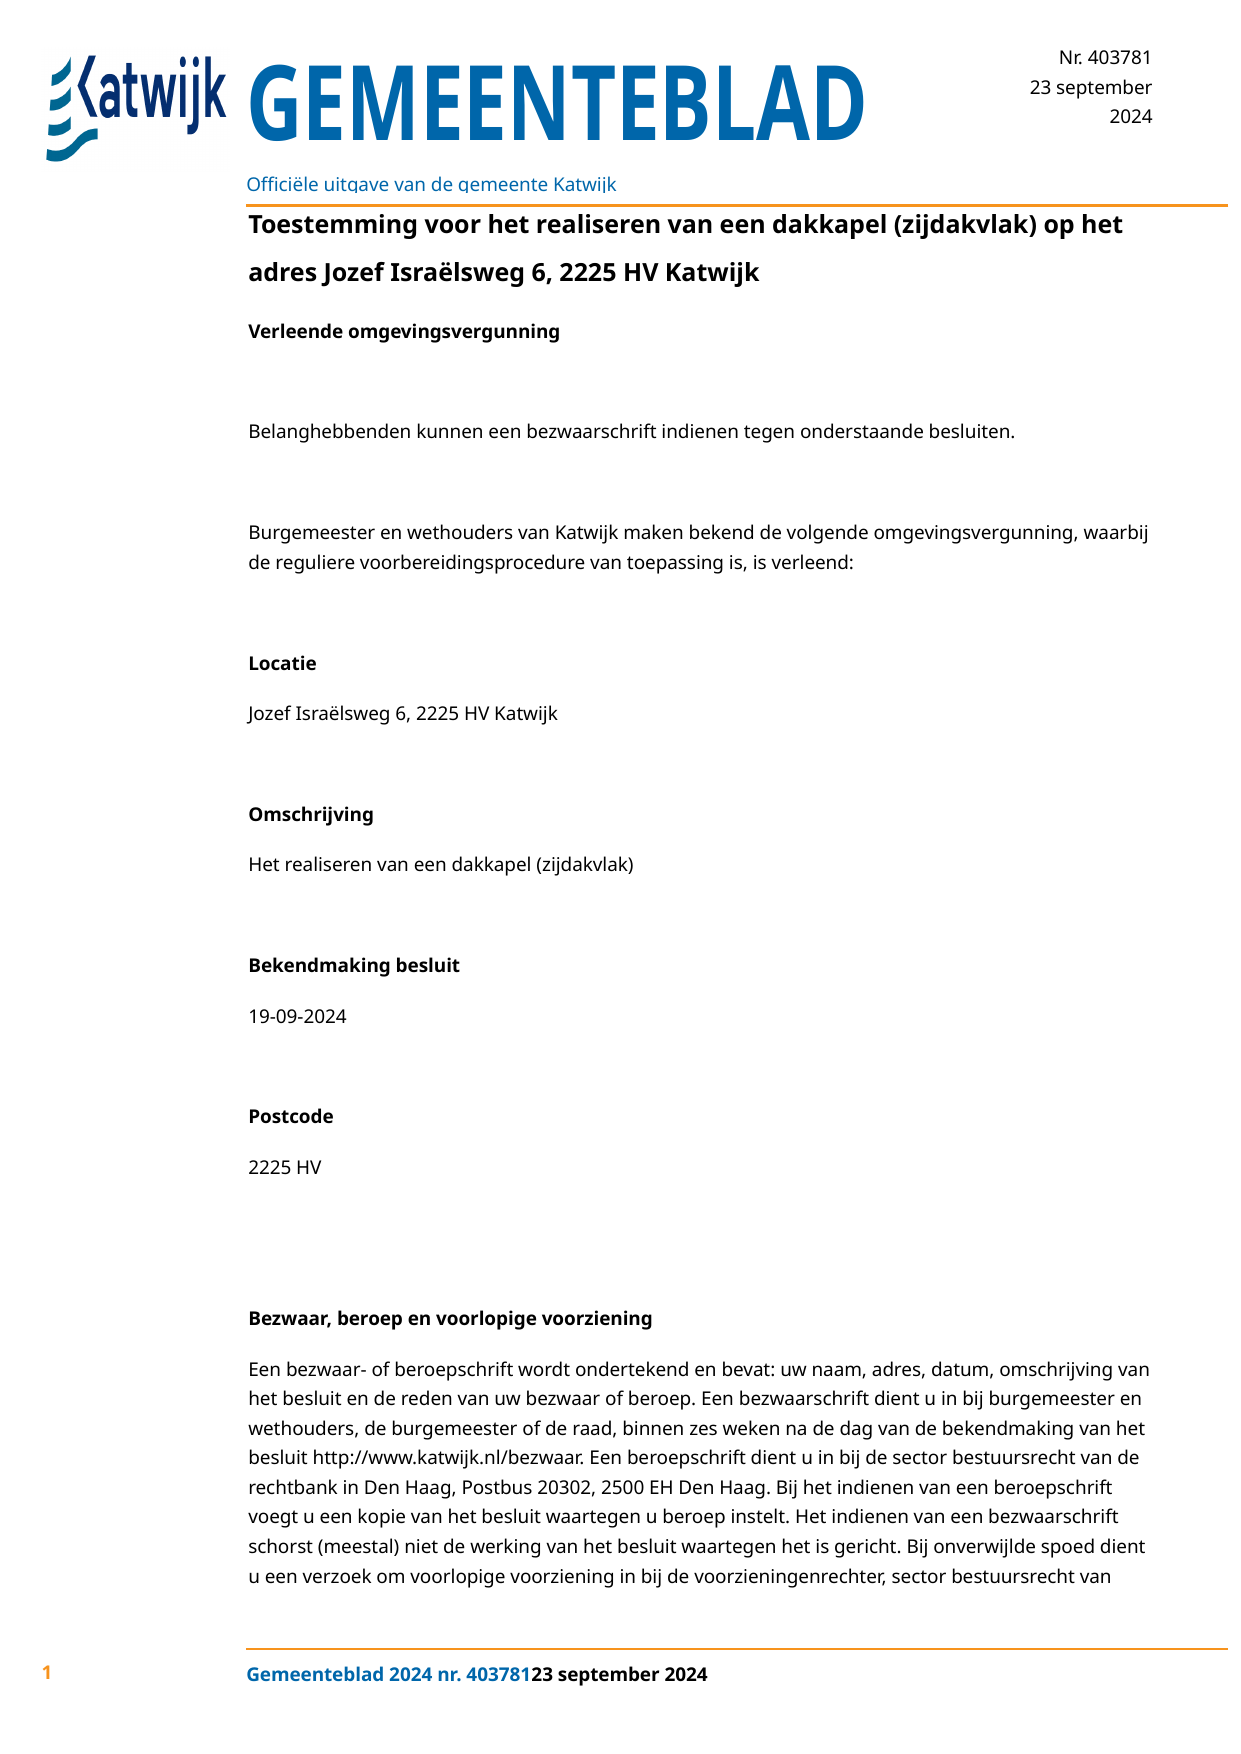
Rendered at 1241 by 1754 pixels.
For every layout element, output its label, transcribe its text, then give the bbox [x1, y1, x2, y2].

text Het realiseren van een dakkapel (zijdakvlak) [248, 852, 1152, 877]
text Verleende omgevingsvergunning [248, 318, 1152, 344]
text Bekendmaking besluit [248, 952, 1152, 978]
text Belanghebbenden kunnen een bezwaarschrift indienen tegen onderstaande besluiten. [248, 419, 1152, 444]
text Locatie [248, 650, 1152, 676]
text Jozef Israëlsweg 6, 2225 HV Katwijk [248, 700, 1152, 726]
text Postcode [248, 1104, 1152, 1129]
text 2225 HV [248, 1154, 1152, 1180]
text Omschrijving [248, 801, 1152, 827]
picture [41, 47, 231, 172]
text Bezwaar, beroep en voorlopige voorziening [248, 1305, 1152, 1331]
text 19-09-2024 [248, 1003, 1152, 1029]
text Burgemeester en wethouders van Katwijk maken bekend de volgende omgevingsvergunning, waarbij de reguliere voorbereidingsprocedure van toepassing is, is verleend: [248, 519, 1152, 575]
text Een bezwaar- of beroepschrift wordt ondertekend en bevat: uw naam, adres, datum, omschrijving van het besluit en de reden van uw bezwaar of beroep. Een bezwaarschrift dient u in bij burgemeester en wethouders, de burgemeester of de raad, binnen zes weken na de dag van de bekendmaking van het besluit http://www.katwijk.nl/bezwaar. Een beroepschrift dient u in bij de sector bestuursrecht van de rechtbank in Den Haag, Postbus 20302, 2500 EH Den Haag. Bij het indienen van een beroepschrift voegt u een kopie van het besluit waartegen u beroep instelt. Het indienen van een bezwaarschrift schorst (meestal) niet de werking van het besluit waartegen het is gericht. Bij onverwijlde spoed dient u een verzoek om voorlopige voorziening in bij de voorzieningenrechter, sector bestuursrecht van [248, 1356, 1152, 1589]
text Toestemming voor het realiseren van een dakkapel (zijdakvlak) op het adres Jozef Israëlsweg 6, 2225 HV Katwijk [248, 207, 1152, 288]
